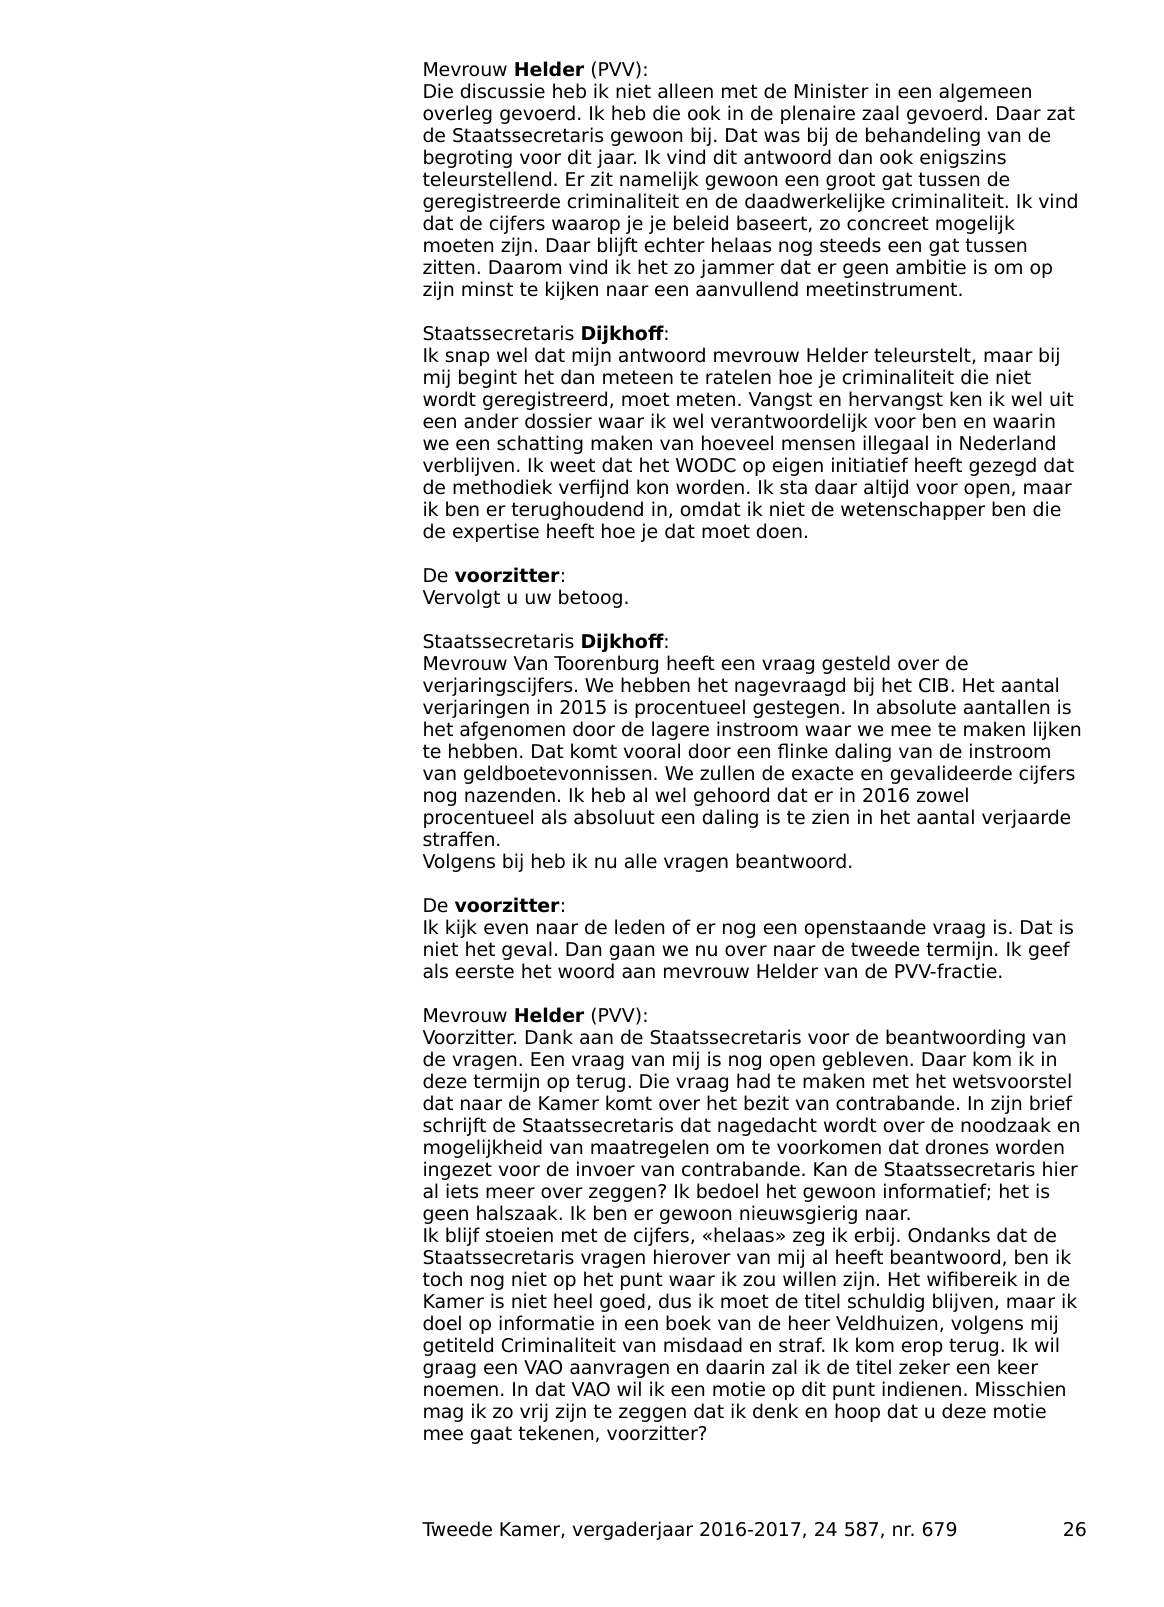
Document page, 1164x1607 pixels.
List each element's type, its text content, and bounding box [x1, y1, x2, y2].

text Voorzitter. Dank aan de Staatssecretaris voor de beantwoording van de vragen. Een vraag van mij is nog open gebleven. Daar kom ik in deze termijn op terug. Die vraag had te maken met het wetsvoorstel dat naar de Kamer komt over het bezit van contrabande. In zijn brief schrijft de Staatssecretaris dat nagedacht wordt over de noodzaak en mogelijkheid van maatregelen om te voorkomen dat drones worden ingezet voor de invoer van contrabande. Kan de Staatssecretaris hier al iets meer over zeggen? Ik bedoel het gewoon informatief; het is geen halszaak. Ik ben er gewoon nieuwsgierig naar. [422, 1027, 1087, 1225]
text Mevrouw Helder (PVV): [422, 59, 1087, 81]
text Vervolgt u uw betoog. [422, 587, 1087, 609]
text Staatssecretaris Dijkhoff: [422, 631, 1087, 653]
text Ik snap wel dat mijn antwoord mevrouw Helder teleurstelt, maar bij mij begint het dan meteen te ratelen hoe je criminaliteit die niet wordt geregistreerd, moet meten. Vangst en hervangst ken ik wel uit een ander dossier waar ik wel verantwoordelijk voor ben en waarin we een schatting maken van hoeveel mensen illegaal in Nederland verblijven. Ik weet dat het WODC op eigen initiatief heeft gezegd dat de methodiek verfijnd kon worden. Ik sta daar altijd voor open, maar ik ben er terughoudend in, omdat ik niet de wetenschapper ben die de expertise heeft hoe je dat moet doen. [422, 345, 1087, 543]
text Mevrouw Van Toorenburg heeft een vraag gesteld over de verjaringscijfers. We hebben het nagevraagd bij het CIB. Het aantal verjaringen in 2015 is procentueel gestegen. In absolute aantallen is het afgenomen door de lagere instroom waar we mee te maken lijken te hebben. Dat komt vooral door een flinke daling van de instroom van geldboetevonnissen. We zullen de exacte en gevalideerde cijfers nog nazenden. Ik heb al wel gehoord dat er in 2016 zowel procentueel als absoluut een daling is te zien in het aantal verjaarde straffen. [422, 653, 1087, 851]
text Ik kijk even naar de leden of er nog een openstaande vraag is. Dat is niet het geval. Dan gaan we nu over naar de tweede termijn. Ik geef als eerste het woord aan mevrouw Helder van de PVV-fractie. [422, 917, 1087, 983]
text Volgens bij heb ik nu alle vragen beantwoord. [422, 851, 1087, 873]
text De voorzitter: [422, 565, 1087, 587]
text De voorzitter: [422, 895, 1087, 917]
text Die discussie heb ik niet alleen met de Minister in een algemeen overleg gevoerd. Ik heb die ook in de plenaire zaal gevoerd. Daar zat de Staatssecretaris gewoon bij. Dat was bij de behandeling van de begroting voor dit jaar. Ik vind dit antwoord dan ook enigszins teleurstellend. Er zit namelijk gewoon een groot gat tussen de geregistreerde criminaliteit en de daadwerkelijke criminaliteit. Ik vind dat de cijfers waarop je je beleid baseert, zo concreet mogelijk moeten zijn. Daar blijft echter helaas nog steeds een gat tussen zitten. Daarom vind ik het zo jammer dat er geen ambitie is om op zijn minst te kijken naar een aanvullend meetinstrument. [422, 81, 1087, 301]
text Staatssecretaris Dijkhoff: [422, 323, 1087, 345]
text Ik blijf stoeien met de cijfers, «helaas» zeg ik erbij. Ondanks dat de Staatssecretaris vragen hierover van mij al heeft beantwoord, ben ik toch nog niet op het punt waar ik zou willen zijn. Het wifibereik in de Kamer is niet heel goed, dus ik moet de titel schuldig blijven, maar ik doel op informatie in een boek van de heer Veldhuizen, volgens mij getiteld Criminaliteit van misdaad en straf. Ik kom erop terug. Ik wil graag een VAO aanvragen en daarin zal ik de titel zeker een keer noemen. In dat VAO wil ik een motie op dit punt indienen. Misschien mag ik zo vrij zijn te zeggen dat ik denk en hoop dat u deze motie mee gaat tekenen, voorzitter? [422, 1225, 1087, 1445]
text Mevrouw Helder (PVV): [422, 1005, 1087, 1027]
